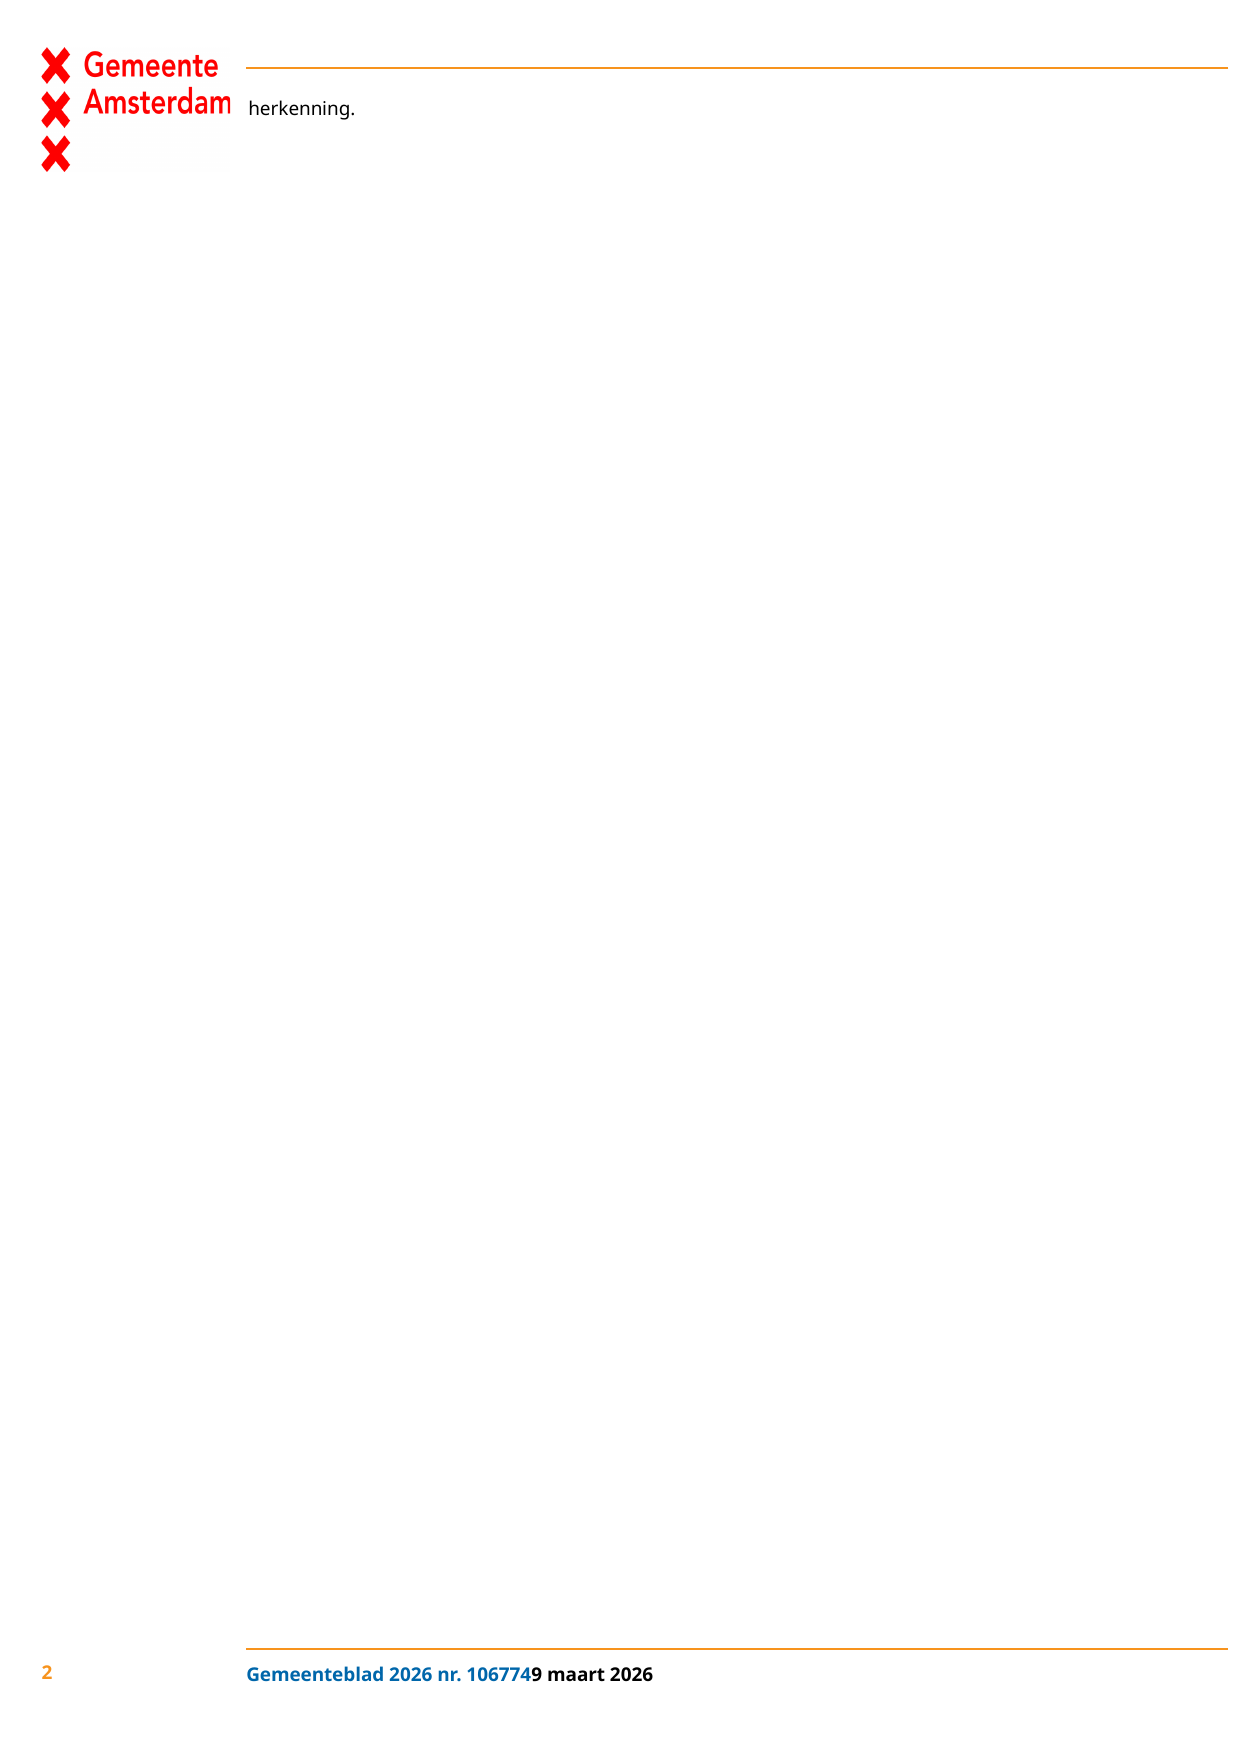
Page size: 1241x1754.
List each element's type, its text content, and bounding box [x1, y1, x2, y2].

text herkenning. [248, 95, 1152, 121]
picture [41, 47, 231, 172]
